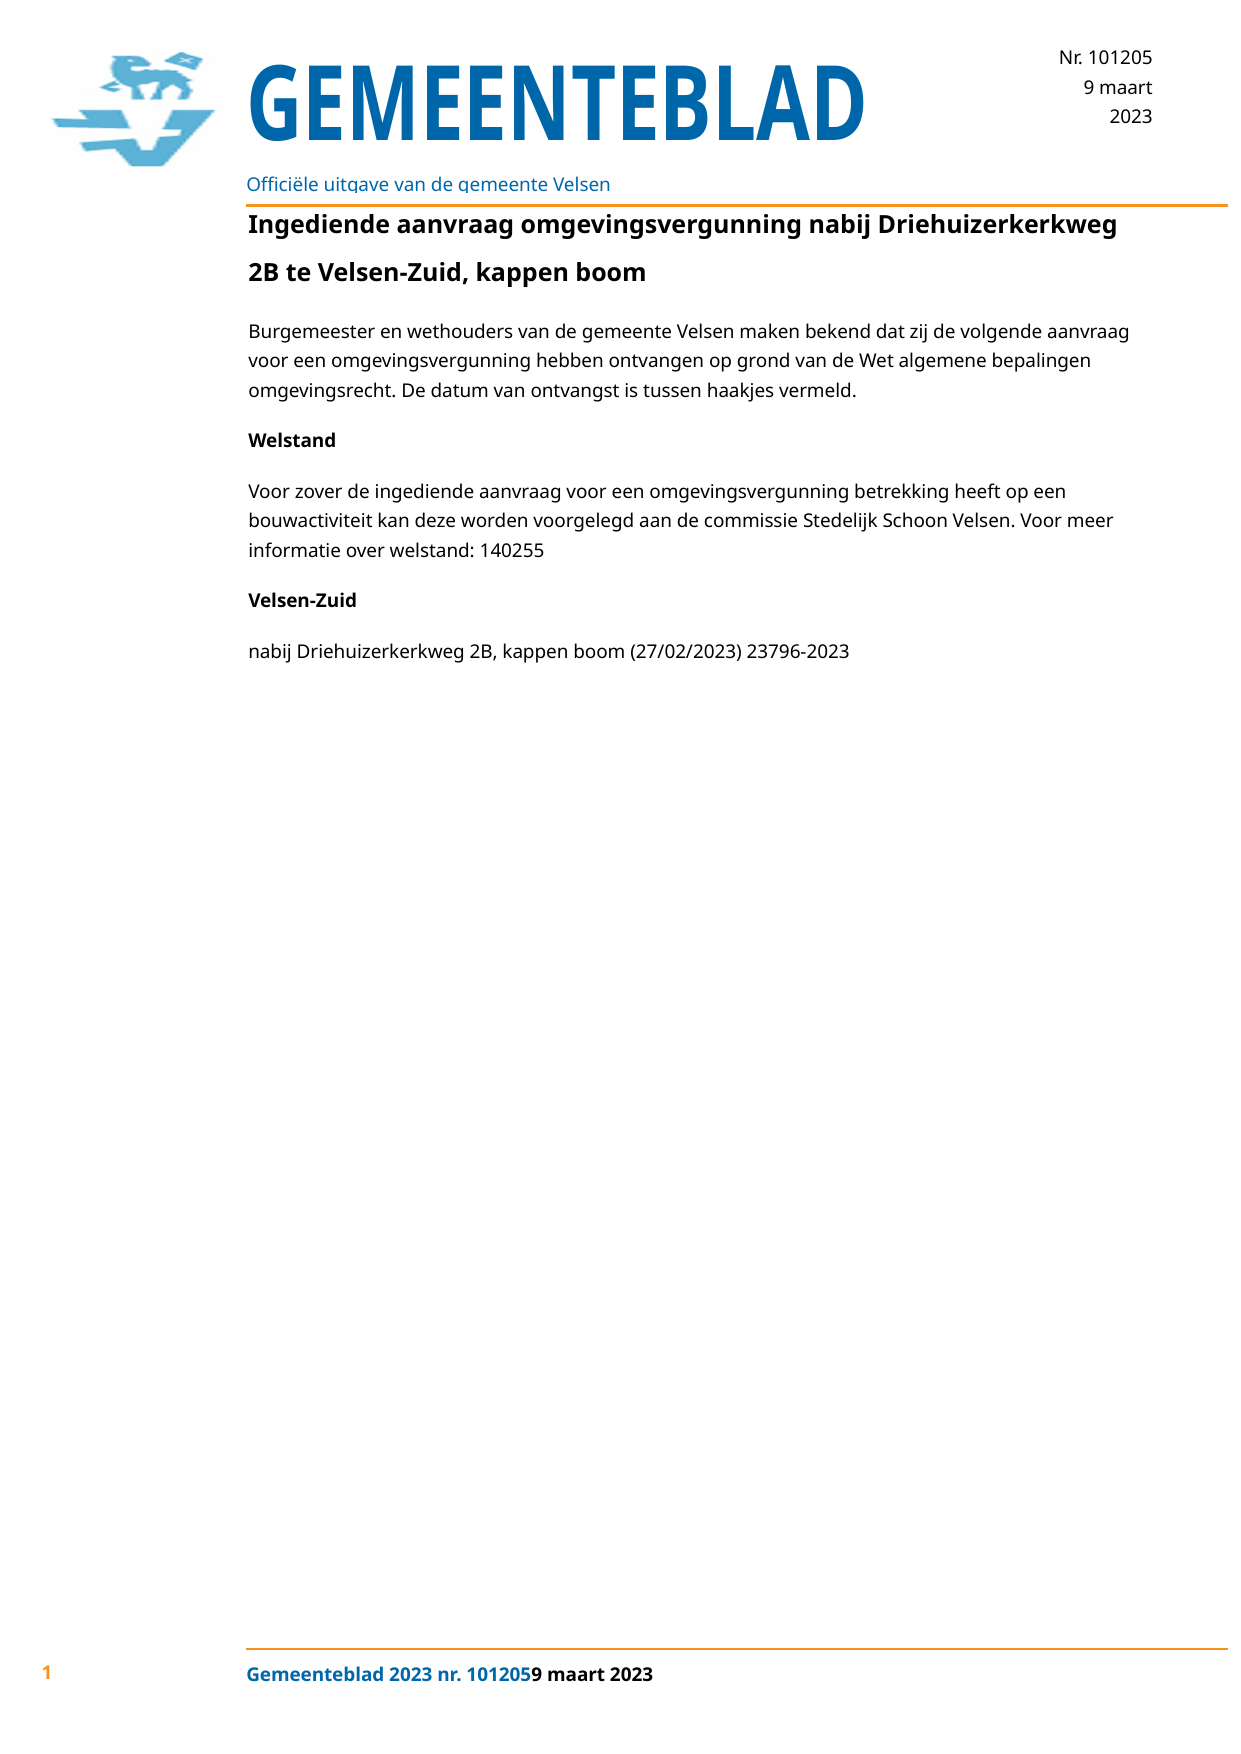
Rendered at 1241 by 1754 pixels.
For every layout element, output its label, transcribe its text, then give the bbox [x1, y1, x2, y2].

text Voor zover de ingediende aanvraag voor een omgevingsvergunning betrekking heeft op een bouwactiviteit kan deze worden voorgelegd aan de commissie Stedelijk Schoon Velsen. Voor meer informatie over welstand: 140255 [248, 478, 1152, 563]
picture [41, 47, 231, 172]
text nabij Driehuizerkerkweg 2B, kappen boom (27/02/2023) 23796-2023 [248, 638, 1152, 664]
text Velsen-Zuid [248, 587, 1152, 613]
text Burgemeester en wethouders van de gemeente Velsen maken bekend dat zij de volgende aanvraag voor een omgevingsvergunning hebben ontvangen op grond van de Wet algemene bepalingen omgevingsrecht. De datum van ontvangst is tussen haakjes vermeld. [248, 318, 1152, 403]
text Ingediende aanvraag omgevingsvergunning nabij Driehuizerkerkweg 2B te Velsen-Zuid, kappen boom [248, 207, 1152, 288]
text Welstand [248, 427, 1152, 453]
